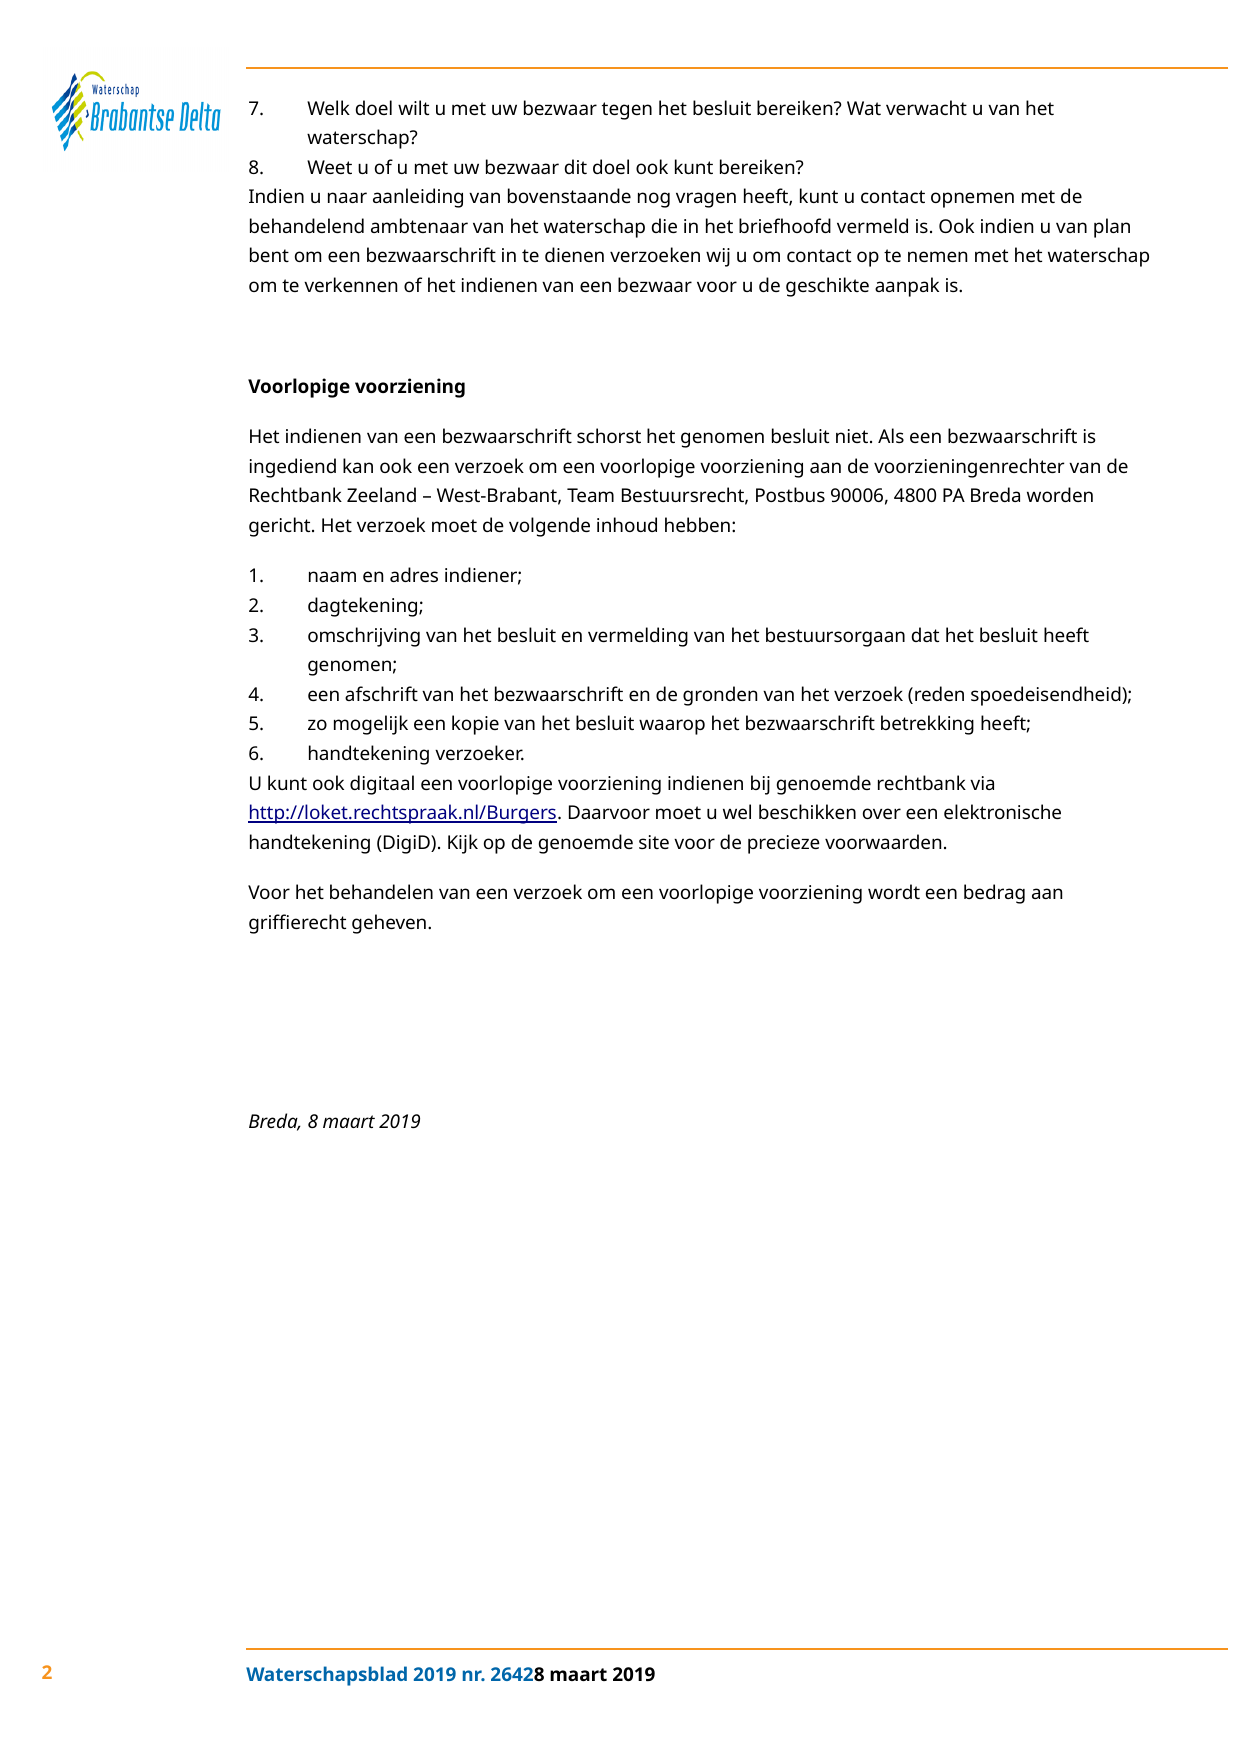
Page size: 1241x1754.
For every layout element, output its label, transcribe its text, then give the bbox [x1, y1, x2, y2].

list Weet u of u met uw bezwaar dit doel ook kunt bereiken? [248, 154, 1152, 180]
text Voor het behandelen van een verzoek om een voorlopige voorziening wordt een bedrag aan griffierecht geheven. [248, 879, 1152, 935]
list dagtekening; [248, 592, 1152, 618]
list omschrijving van het besluit en vermelding van het bestuursorgaan dat het besluit heeft genomen; [248, 622, 1152, 677]
text U kunt ook digitaal een voorlopige voorziening indienen bij genoemde rechtbank via http://loket.rechtspraak.nl/Burgers. Daarvoor moet u wel beschikken over een elektronische handtekening (DigiD). Kijk op de genoemde site voor de precieze voorwaarden. [248, 770, 1152, 855]
picture [41, 47, 231, 172]
list handtekening verzoeker. [248, 740, 1152, 766]
text Breda, 8 maart 2019 [248, 1108, 1152, 1134]
text Voorlopige voorziening [248, 373, 1152, 399]
list een afschrift van het bezwaarschrift en de gronden van het verzoek (reden spoedeisendheid); [248, 681, 1152, 707]
text Het indienen van een bezwaarschrift schorst het genomen besluit niet. Als een bezwaarschrift is ingediend kan ook een verzoek om een voorlopige voorziening aan de voorzieningenrechter van de Rechtbank Zeeland – West-Brabant, Team Bestuursrecht, Postbus 90006, 4800 PA Breda worden gericht. Het verzoek moet de volgende inhoud hebben: [248, 423, 1152, 538]
list Welk doel wilt u met uw bezwaar tegen het besluit bereiken? Wat verwacht u van het waterschap? [248, 95, 1152, 150]
list zo mogelijk een kopie van het besluit waarop het bezwaarschrift betrekking heeft; [248, 711, 1152, 736]
text Indien u naar aanleiding van bovenstaande nog vragen heeft, kunt u contact opnemen met de behandelend ambtenaar van het waterschap die in het briefhoofd vermeld is. Ook indien u van plan bent om een bezwaarschrift in te dienen verzoeken wij u om contact op te nemen met het waterschap om te verkennen of het indienen van een bezwaar voor u de geschikte aanpak is. [248, 183, 1152, 298]
list naam en adres indiener; [248, 563, 1152, 588]
